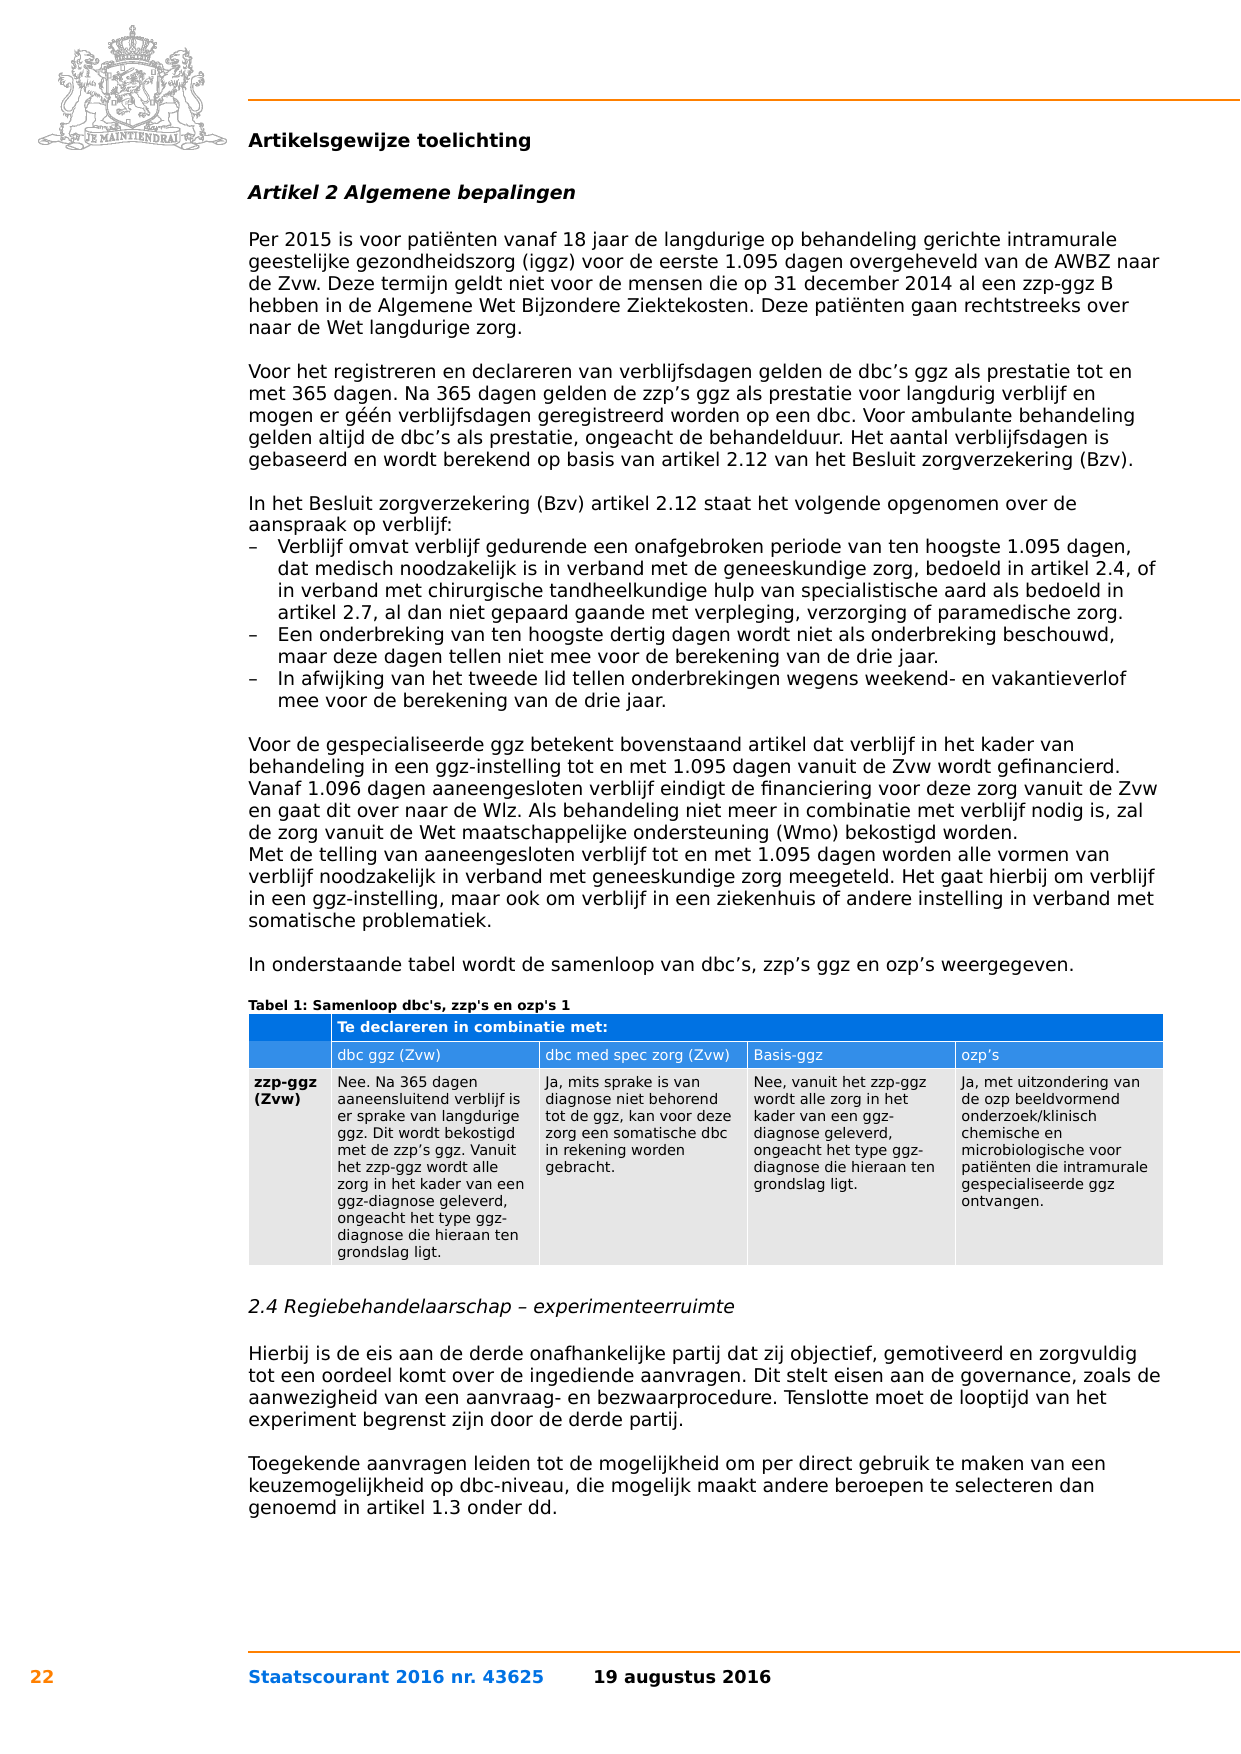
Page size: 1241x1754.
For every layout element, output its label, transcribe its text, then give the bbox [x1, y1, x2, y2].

text Voor de gespecialiseerde ggz betekent bovenstaand artikel dat verblijf in het kader van behandeling in een ggz-instelling tot en met 1.095 dagen vanuit de Zvw wordt gefinancierd. Vanaf 1.096 dagen aaneengesloten verblijf eindigt de financiering voor deze zorg vanuit de Zvw en gaat dit over naar de Wlz. Als behandeling niet meer in combinatie met verblijf nodig is, zal de zorg vanuit de Wet maatschappelijke ondersteuning (Wmo) bekostigd worden. [248, 734, 1163, 844]
text In onderstaande tabel wordt de samenloop van dbc’s, zzp’s ggz en ozp’s weergegeven. [248, 954, 1163, 976]
table_cell [249, 1014, 331, 1041]
table_cell ozp’s [956, 1042, 1163, 1068]
text Toegekende aanvragen leiden tot de mogelijkheid om per direct gebruik te maken van een keuzemogelijkheid op dbc-niveau, die mogelijk maakt andere beroepen te selecteren dan genoemd in artikel 1.3 onder dd. [248, 1453, 1163, 1519]
text Met de telling van aaneengesloten verblijf tot en met 1.095 dagen worden alle vormen van verblijf noodzakelijk in verband met geneeskundige zorg meegeteld. Het gaat hierbij om verblijf in een ggz-instelling, maar ook om verblijf in een ziekenhuis of andere instelling in verband met somatische problematiek. [248, 844, 1163, 932]
text Voor het registreren en declareren van verblijfsdagen gelden de dbc’s ggz als prestatie tot en met 365 dagen. Na 365 dagen gelden de zzp’s ggz als prestatie voor langdurig verblijf en mogen er géén verblijfsdagen geregistreerd worden op een dbc. Voor ambulante behandeling gelden altijd de dbc’s als prestatie, ongeacht de behandelduur. Het aantal verblijfsdagen is gebaseerd en wordt berekend op basis van artikel 2.12 van het Besluit zorgverzekering (Bzv). [248, 361, 1163, 471]
table_cell Basis-ggz [748, 1042, 955, 1068]
text Hierbij is de eis aan de derde onafhankelijke partij dat zij objectief, gemotiveerd en zorgvuldig tot een oordeel komt over de ingediende aanvragen. Dit stelt eisen aan de governance, zoals de aanwezigheid van een aanvraag- en bezwaarprocedure. Tenslotte moet de looptijd van het experiment begrenst zijn door de derde partij. [248, 1343, 1163, 1431]
table_cell Te declareren in combinatie met: [332, 1014, 1163, 1041]
subtitle Artikelsgewijze toelichting [248, 130, 1163, 152]
subtitle 2.4 Regiebehandelaarschap – experimenteerruimte [248, 1296, 1163, 1318]
table_cell dbc med spec zorg (Zvw) [540, 1042, 747, 1068]
table_header Tabel 1: Samenloop dbc's, zzp's en ozp's 1 [248, 998, 1163, 1013]
text – In afwijking van het tweede lid tellen onderbrekingen wegens weekend- en vakantieverlof mee voor de berekening van de drie jaar. [248, 668, 1163, 712]
table_cell Ja, met uitzondering van de ozp beeldvormend onderzoek/klinisch chemische en microbiologische voor patiënten die intramurale gespecialiseerde ggz ontvangen. [956, 1069, 1163, 1265]
table_cell Nee. Na 365 dagen aaneensluitend verblijf is er sprake van langdurige ggz. Dit wordt bekostigd met de zzp’s ggz. Vanuit het zzp-ggz wordt alle zorg in het kader van een ggz-diagnose geleverd, ongeacht het type ggz-diagnose die hieraan ten grondslag ligt. [332, 1069, 539, 1265]
table_cell Nee, vanuit het zzp-ggz wordt alle zorg in het kader van een ggz-diagnose geleverd, ongeacht het type ggz-diagnose die hieraan ten grondslag ligt. [748, 1069, 955, 1265]
picture [38, 25, 227, 150]
table_cell Ja, mits sprake is van diagnose niet behorend tot de ggz, kan voor deze zorg een somatische dbc in rekening worden gebracht. [540, 1069, 747, 1265]
text In het Besluit zorgverzekering (Bzv) artikel 2.12 staat het volgende opgenomen over de aanspraak op verblijf: [248, 492, 1163, 536]
text – Verblijf omvat verblijf gedurende een onafgebroken periode van ten hoogste 1.095 dagen, dat medisch noodzakelijk is in verband met de geneeskundige zorg, bedoeld in artikel 2.4, of in verband met chirurgische tandheelkundige hulp van specialistische aard als bedoeld in artikel 2.7, al dan niet gepaard gaande met verpleging, verzorging of paramedische zorg. [248, 536, 1163, 624]
text Per 2015 is voor patiënten vanaf 18 jaar de langdurige op behandeling gerichte intramurale geestelijke gezondheidszorg (iggz) voor de eerste 1.095 dagen overgeheveld van de AWBZ naar de Zvw. Deze termijn geldt niet voor de mensen die op 31 december 2014 al een zzp-ggz B hebben in de Algemene Wet Bijzondere Ziektekosten. Deze patiënten gaan rechtstreeks over naar de Wet langdurige zorg. [248, 229, 1163, 339]
table_cell zzp-ggz (Zvw) [249, 1069, 331, 1265]
table_cell dbc ggz (Zvw) [332, 1042, 539, 1068]
text – Een onderbreking van ten hoogste dertig dagen wordt niet als onderbreking beschouwd, maar deze dagen tellen niet mee voor de berekening van de drie jaar. [248, 624, 1163, 668]
subtitle Artikel 2 Algemene bepalingen [248, 182, 1163, 204]
